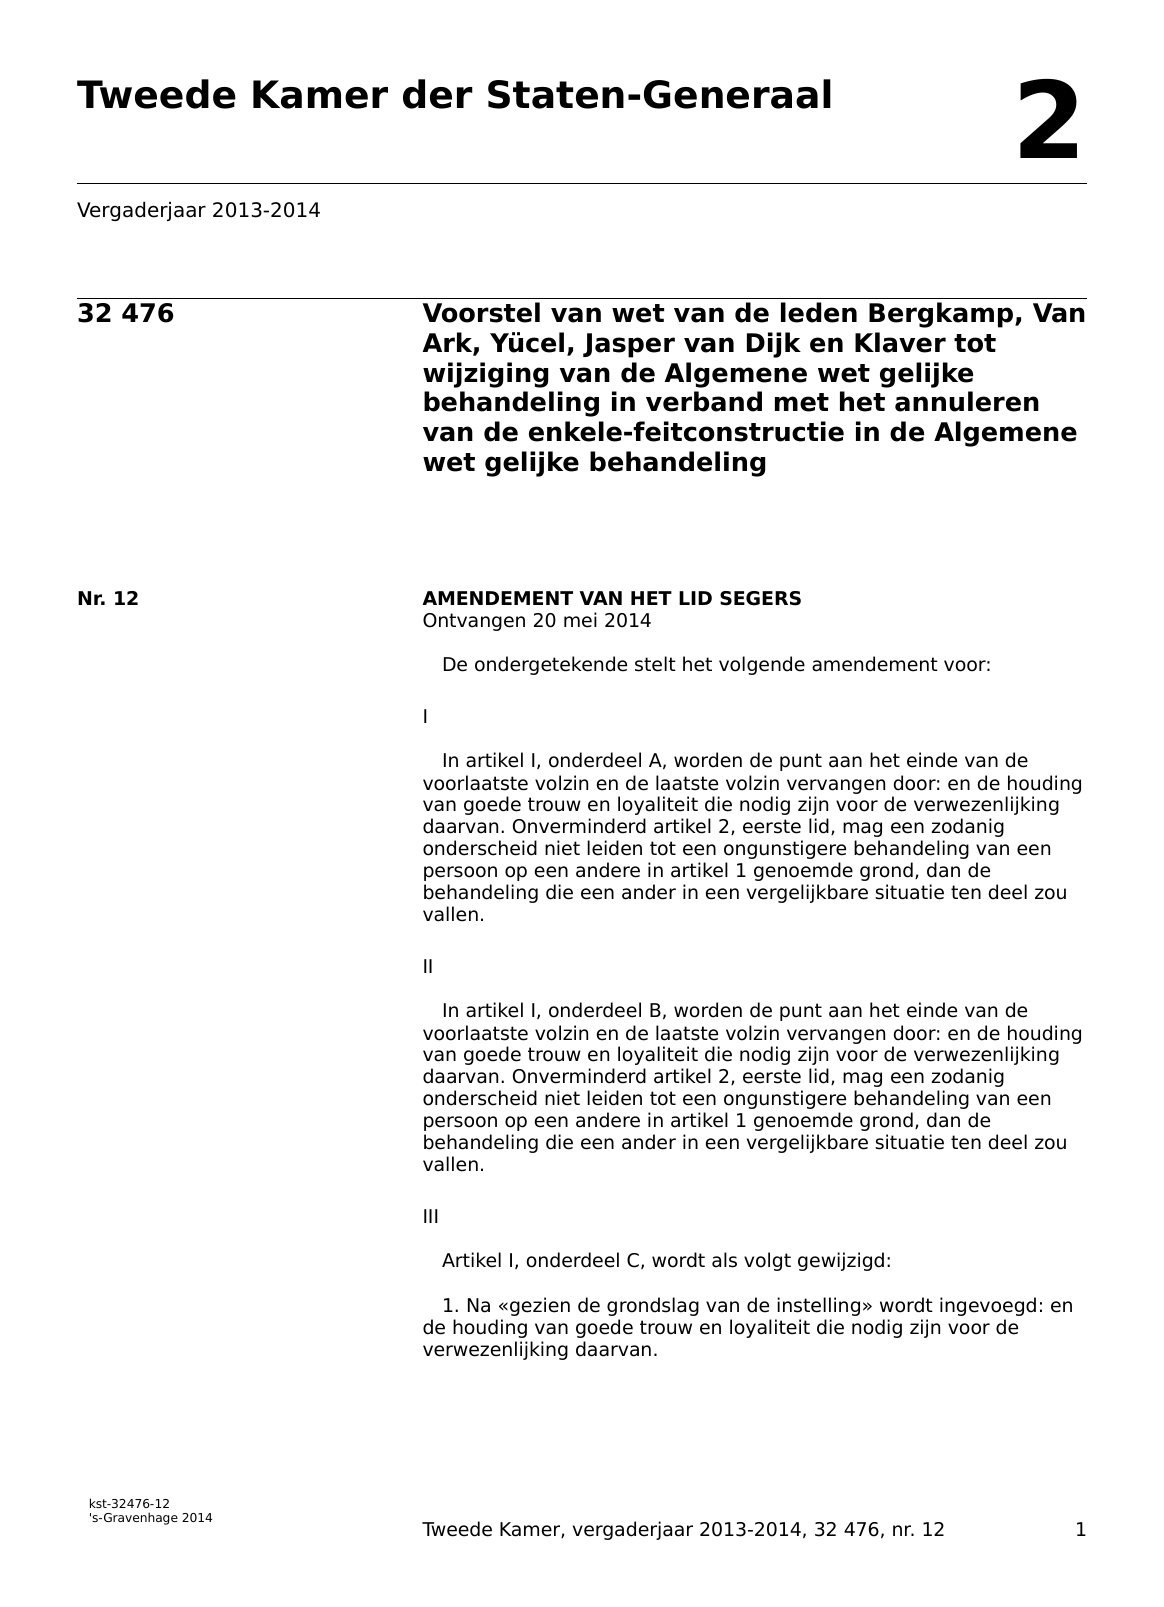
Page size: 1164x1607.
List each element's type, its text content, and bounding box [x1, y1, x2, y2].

text Ontvangen 20 mei 2014 [422, 610, 1087, 632]
text In artikel I, onderdeel B, worden de punt aan het einde van de voorlaatste volzin en de laatste volzin vervangen door: en de houding van goede trouw en loyaliteit die nodig zijn voor de verwezenlijking daarvan. Onverminderd artikel 2, eerste lid, mag een zodanig onderscheid niet leiden tot een ongunstigere behandeling van een persoon op een andere in artikel 1 genoemde grond, dan de behandeling die een ander in een vergelijkbare situatie ten deel zou vallen. [422, 1000, 1087, 1176]
text 1. Na «gezien de grondslag van de instelling» wordt ingevoegd: en de houding van goede trouw en loyaliteit die nodig zijn voor de verwezenlijking daarvan. [422, 1294, 1087, 1361]
subtitle II [422, 956, 1087, 978]
table_cell Vergaderjaar 2013-2014 [77, 184, 1087, 298]
text Artikel I, onderdeel C, wordt als volgt gewijzigd: [422, 1250, 1087, 1272]
subtitle I [422, 706, 1087, 728]
text kst-32476-12 [88, 1497, 323, 1511]
subtitle 32 476 Voorstel van wet van de leden Bergkamp, Van Ark, Yücel, Jasper van Dijk en Klaver tot wijziging van de Algemene wet gelijke behandeling in verband met het annuleren van de enkele-feitconstructie in de Algemene wet gelijke behandeling [77, 299, 1087, 477]
text 's-Gravenhage 2014 [88, 1511, 323, 1525]
table_header 2 [886, 59, 1087, 183]
subtitle Nr. 12 AMENDEMENT VAN HET LID SEGERS [77, 588, 1087, 610]
table_header Tweede Kamer der Staten-Generaal [77, 59, 886, 183]
subtitle III [422, 1206, 1087, 1228]
text De ondergetekende stelt het volgende amendement voor: [422, 654, 1087, 676]
text In artikel I, onderdeel A, worden de punt aan het einde van de voorlaatste volzin en de laatste volzin vervangen door: en de houding van goede trouw en loyaliteit die nodig zijn voor de verwezenlijking daarvan. Onverminderd artikel 2, eerste lid, mag een zodanig onderscheid niet leiden tot een ongunstigere behandeling van een persoon op een andere in artikel 1 genoemde grond, dan de behandeling die een ander in een vergelijkbare situatie ten deel zou vallen. [422, 750, 1087, 926]
